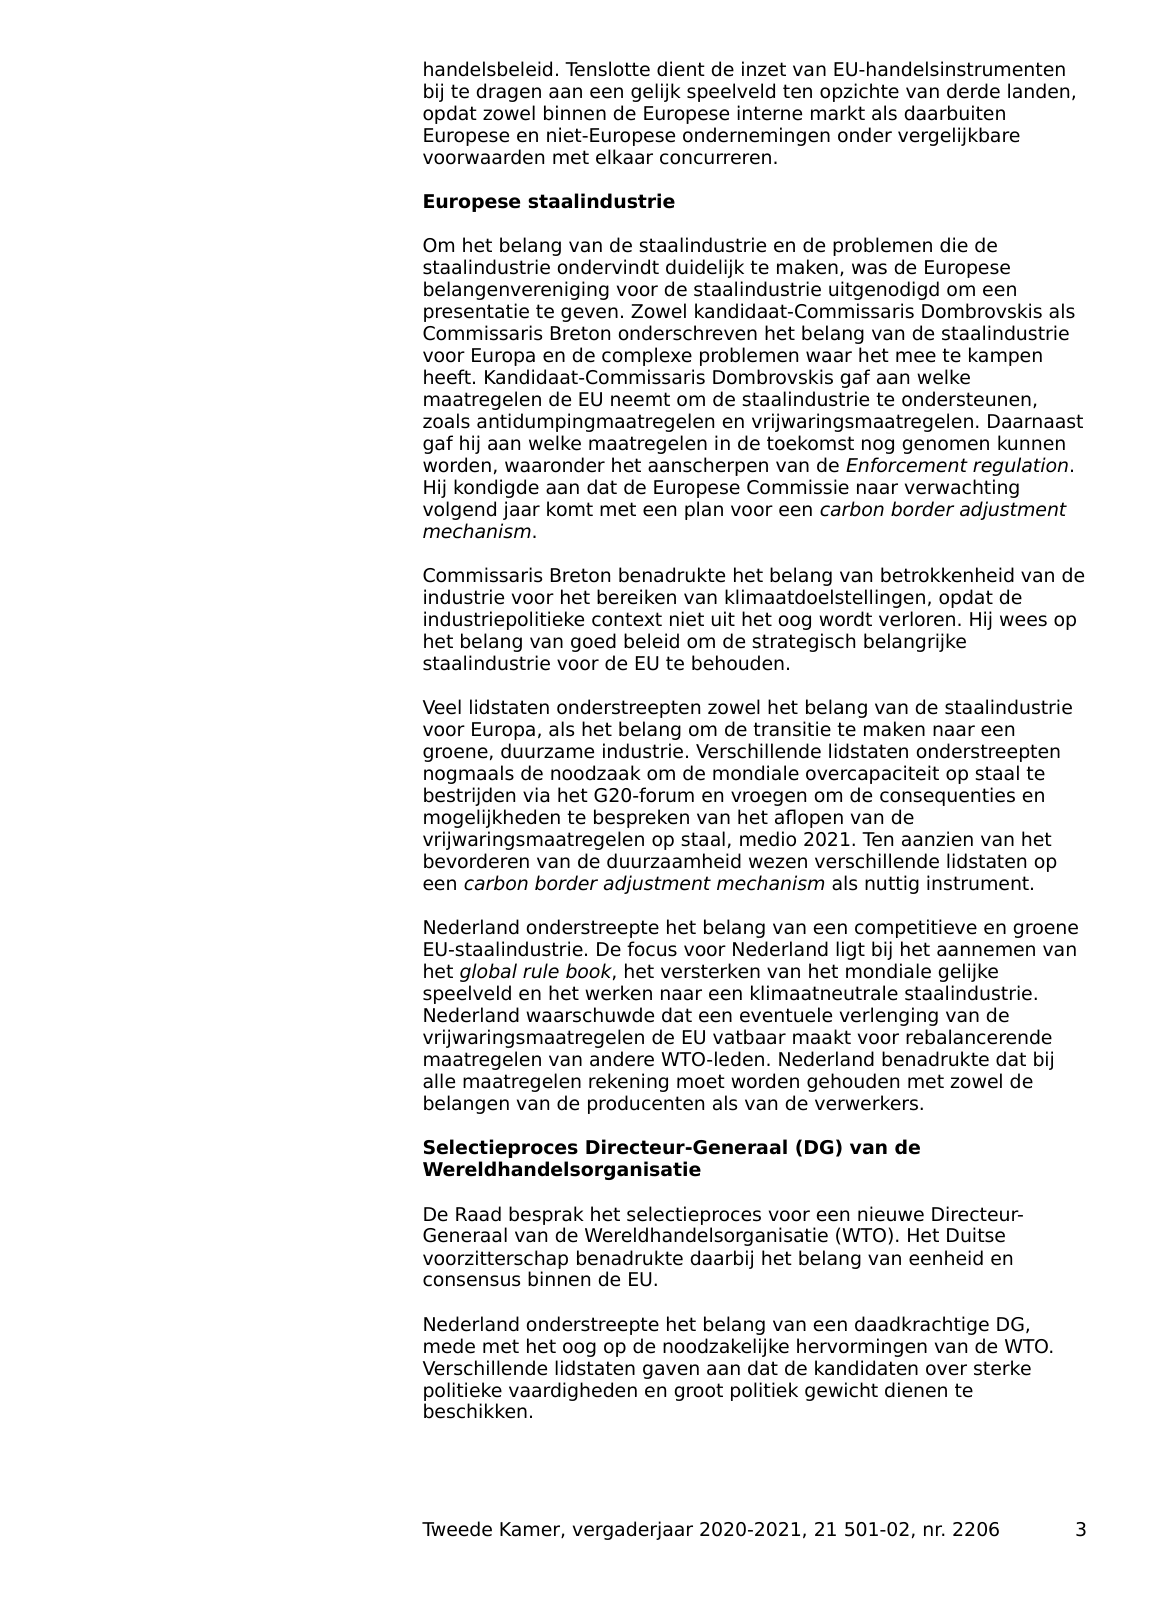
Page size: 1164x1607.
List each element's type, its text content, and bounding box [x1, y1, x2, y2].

text Om het belang van de staalindustrie en de problemen die de staalindustrie ondervindt duidelijk te maken, was de Europese belangenvereniging voor de staalindustrie uitgenodigd om een presentatie te geven. Zowel kandidaat-Commissaris Dombrovskis als Commissaris Breton onderschreven het belang van de staalindustrie voor Europa en de complexe problemen waar het mee te kampen heeft. Kandidaat-Commissaris Dombrovskis gaf aan welke maatregelen de EU neemt om de staalindustrie te ondersteunen, zoals antidumpingmaatregelen en vrijwaringsmaatregelen. Daarnaast gaf hij aan welke maatregelen in de toekomst nog genomen kunnen worden, waaronder het aanscherpen van de Enforcement regulation. Hij kondigde aan dat de Europese Commissie naar verwachting volgend jaar komt met een plan voor een carbon border adjustment mechanism. [422, 235, 1087, 543]
text Nederland onderstreepte het belang van een competitieve en groene EU-staalindustrie. De focus voor Nederland ligt bij het aannemen van het global rule book, het versterken van het mondiale gelijke speelveld en het werken naar een klimaatneutrale staalindustrie. Nederland waarschuwde dat een eventuele verlenging van de vrijwaringsmaatregelen de EU vatbaar maakt voor rebalancerende maatregelen van andere WTO-leden. Nederland benadrukte dat bij alle maatregelen rekening moet worden gehouden met zowel de belangen van de producenten als van de verwerkers. [422, 917, 1087, 1115]
text Veel lidstaten onderstreepten zowel het belang van de staalindustrie voor Europa, als het belang om de transitie te maken naar een groene, duurzame industrie. Verschillende lidstaten onderstreepten nogmaals de noodzaak om de mondiale overcapaciteit op staal te bestrijden via het G20-forum en vroegen om de consequenties en mogelijkheden te bespreken van het aflopen van de vrijwaringsmaatregelen op staal, medio 2021. Ten aanzien van het bevorderen van de duurzaamheid wezen verschillende lidstaten op een carbon border adjustment mechanism als nuttig instrument. [422, 697, 1087, 895]
text Commissaris Breton benadrukte het belang van betrokkenheid van de industrie voor het bereiken van klimaatdoelstellingen, opdat de industriepolitieke context niet uit het oog wordt verloren. Hij wees op het belang van goed beleid om de strategisch belangrijke staalindustrie voor de EU te behouden. [422, 565, 1087, 675]
text De Raad besprak het selectieproces voor een nieuwe Directeur-Generaal van de Wereldhandelsorganisatie (WTO). Het Duitse voorzitterschap benadrukte daarbij het belang van eenheid en consensus binnen de EU. [422, 1203, 1087, 1291]
subtitle Europese staalindustrie [422, 191, 1087, 213]
text handelsbeleid. Tenslotte dient de inzet van EU-handelsinstrumenten bij te dragen aan een gelijk speelveld ten opzichte van derde landen, opdat zowel binnen de Europese interne markt als daarbuiten Europese en niet-Europese ondernemingen onder vergelijkbare voorwaarden met elkaar concurreren. [422, 59, 1087, 169]
text Nederland onderstreepte het belang van een daadkrachtige DG, mede met het oog op de noodzakelijke hervormingen van de WTO. Verschillende lidstaten gaven aan dat de kandidaten over sterke politieke vaardigheden en groot politiek gewicht dienen te beschikken. [422, 1313, 1087, 1423]
subtitle Selectieproces Directeur-Generaal (DG) van de Wereldhandelsorganisatie [422, 1137, 1087, 1181]
